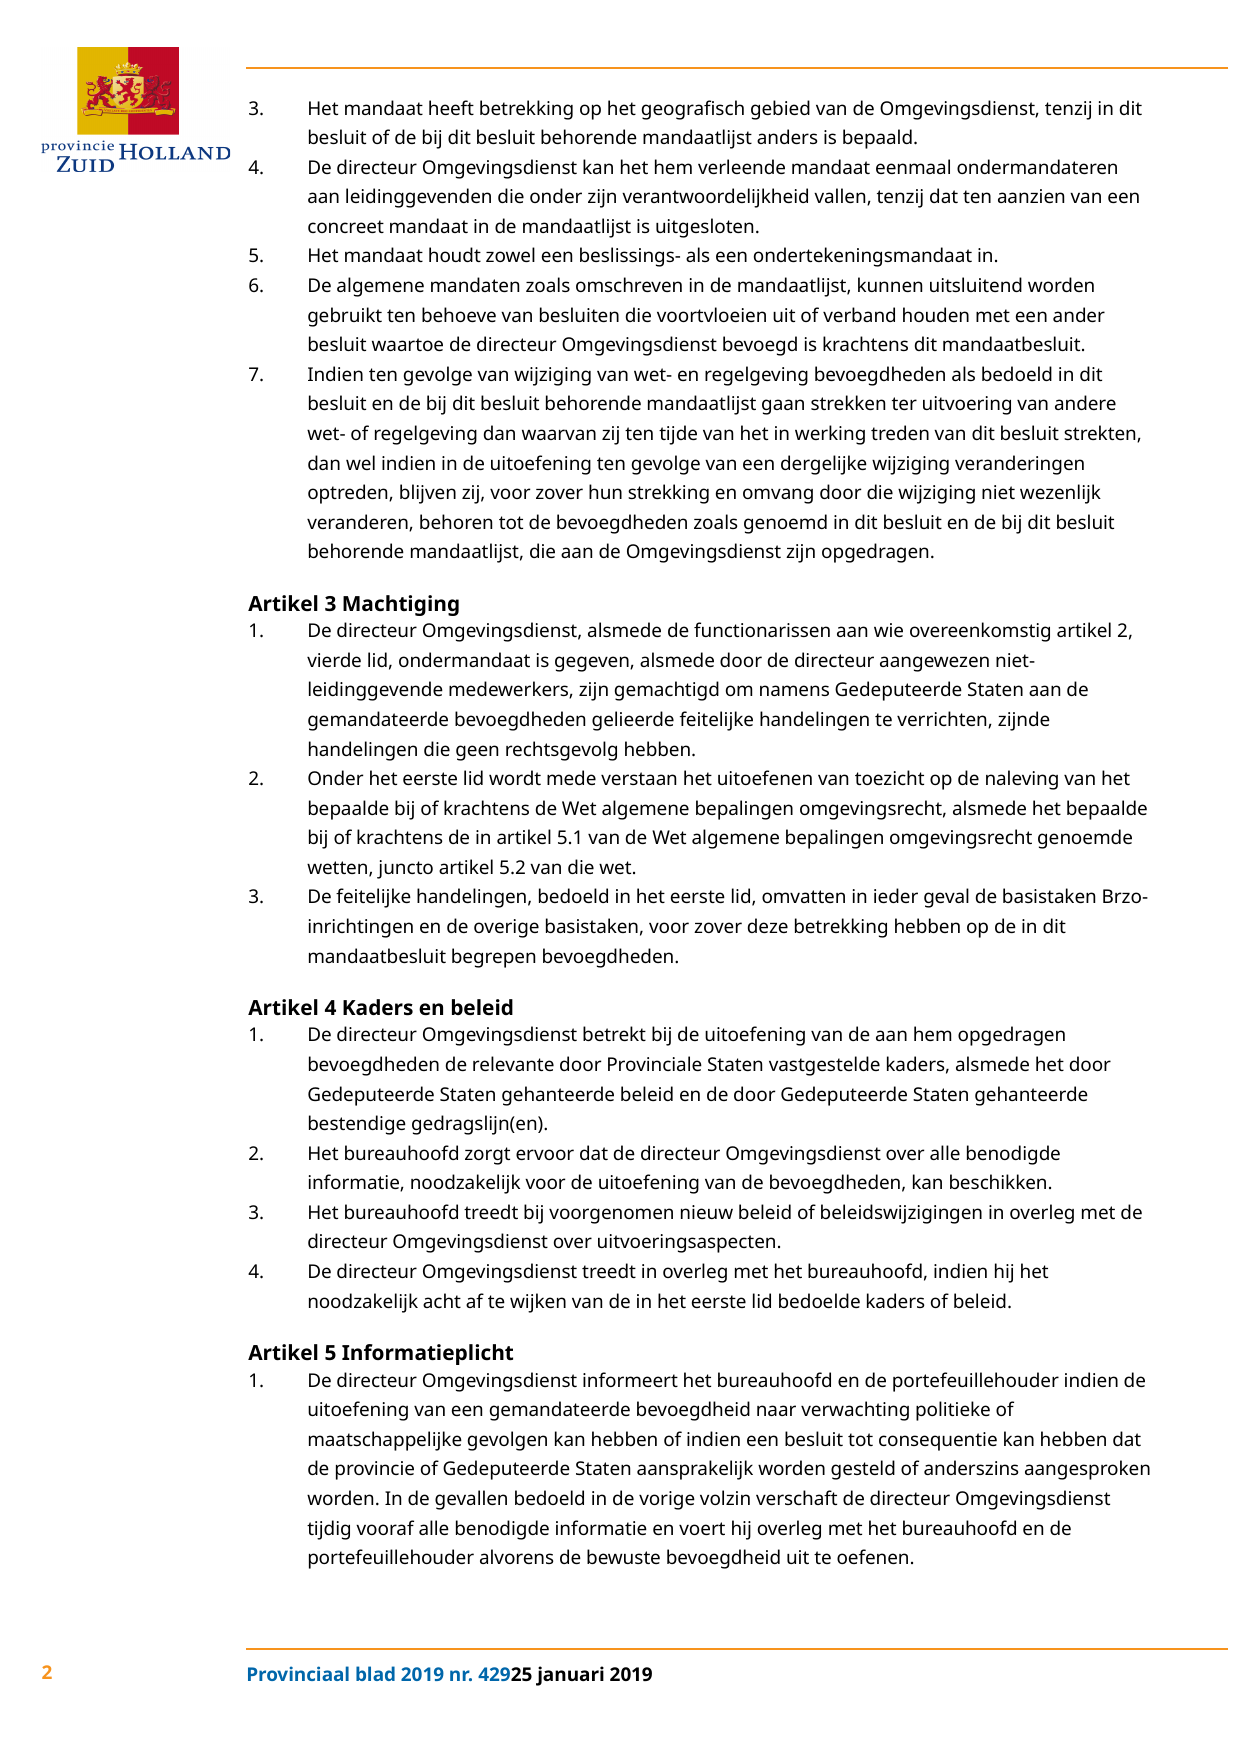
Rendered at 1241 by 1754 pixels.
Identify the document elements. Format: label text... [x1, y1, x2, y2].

list Het mandaat heeft betrekking op het geografisch gebied van de Omgevingsdienst, tenzij in dit besluit of de bij dit besluit behorende mandaatlijst anders is bepaald. [248, 95, 1152, 150]
list Onder het eerste lid wordt mede verstaan het uitoefenen van toezicht op de naleving van het bepaalde bij of krachtens de Wet algemene bepalingen omgevingsrecht, alsmede het bepaalde bij of krachtens de in artikel 5.1 van de Wet algemene bepalingen omgevingsrecht genoemde wetten, juncto artikel 5.2 van die wet. [248, 765, 1152, 880]
list De directeur Omgevingsdienst informeert het bureauhoofd en de portefeuillehouder indien de uitoefening van een gemandateerde bevoegdheid naar verwachting politieke of maatschappelijke gevolgen kan hebben of indien een besluit tot consequentie kan hebben dat de provincie of Gedeputeerde Staten aansprakelijk worden gesteld of anderszins aangesproken worden. In de gevallen bedoeld in de vorige volzin verschaft de directeur Omgevingsdienst tijdig vooraf alle benodigde informatie en voert hij overleg met het bureauhoofd en de portefeuillehouder alvorens de bewuste bevoegdheid uit te oefenen. [248, 1367, 1152, 1570]
list Het bureauhoofd zorgt ervoor dat de directeur Omgevingsdienst over alle benodigde informatie, noodzakelijk voor de uitoefening van de bevoegdheden, kan beschikken. [248, 1140, 1152, 1195]
list De directeur Omgevingsdienst kan het hem verleende mandaat eenmaal ondermandateren aan leidinggevenden die onder zijn verantwoordelijkheid vallen, tenzij dat ten aanzien van een concreet mandaat in de mandaatlijst is uitgesloten. [248, 154, 1152, 239]
text Artikel 3 Machtiging [248, 589, 1152, 617]
list De directeur Omgevingsdienst, alsmede de functionarissen aan wie overeenkomstig artikel 2, vierde lid, ondermandaat is gegeven, alsmede door de directeur aangewezen niet-leidinggevende medewerkers, zijn gemachtigd om namens Gedeputeerde Staten aan de gemandateerde bevoegdheden gelieerde feitelijke handelingen te verrichten, zijnde handelingen die geen rechtsgevolg hebben. [248, 617, 1152, 761]
list De directeur Omgevingsdienst betrekt bij de uitoefening van de aan hem opgedragen bevoegdheden de relevante door Provinciale Staten vastgestelde kaders, alsmede het door Gedeputeerde Staten gehanteerde beleid en de door Gedeputeerde Staten gehanteerde bestendige gedragslijn(en). [248, 1022, 1152, 1136]
list De algemene mandaten zoals omschreven in de mandaatlijst, kunnen uitsluitend worden gebruikt ten behoeve van besluiten die voortvloeien uit of verband houden met een ander besluit waartoe de directeur Omgevingsdienst bevoegd is krachtens dit mandaatbesluit. [248, 272, 1152, 357]
list Het bureauhoofd treedt bij voorgenomen nieuw beleid of beleidswijzigingen in overleg met de directeur Omgevingsdienst over uitvoeringsaspecten. [248, 1199, 1152, 1254]
list Indien ten gevolge van wijziging van wet- en regelgeving bevoegdheden als bedoeld in dit besluit en de bij dit besluit behorende mandaatlijst gaan strekken ter uitvoering van andere wet- of regelgeving dan waarvan zij ten tijde van het in werking treden van dit besluit strekten, dan wel indien in de uitoefening ten gevolge van een dergelijke wijziging veranderingen optreden, blijven zij, voor zover hun strekking en omvang door die wijziging niet wezenlijk veranderen, behoren tot de bevoegdheden zoals genoemd in dit besluit en de bij dit besluit behorende mandaatlijst, die aan de Omgevingsdienst zijn opgedragen. [248, 361, 1152, 564]
list Het mandaat houdt zowel een beslissings- als een ondertekeningsmandaat in. [248, 243, 1152, 268]
picture [41, 47, 231, 172]
text Artikel 5 Informatieplicht [248, 1338, 1152, 1367]
list De feitelijke handelingen, bedoeld in het eerste lid, omvatten in ieder geval de basistaken Brzo-inrichtingen en de overige basistaken, voor zover deze betrekking hebben op de in dit mandaatbesluit begrepen bevoegdheden. [248, 884, 1152, 968]
list De directeur Omgevingsdienst treedt in overleg met het bureauhoofd, indien hij het noodzakelijk acht af te wijken van de in het eerste lid bedoelde kaders of beleid. [248, 1258, 1152, 1314]
text Artikel 4 Kaders en beleid [248, 993, 1152, 1022]
